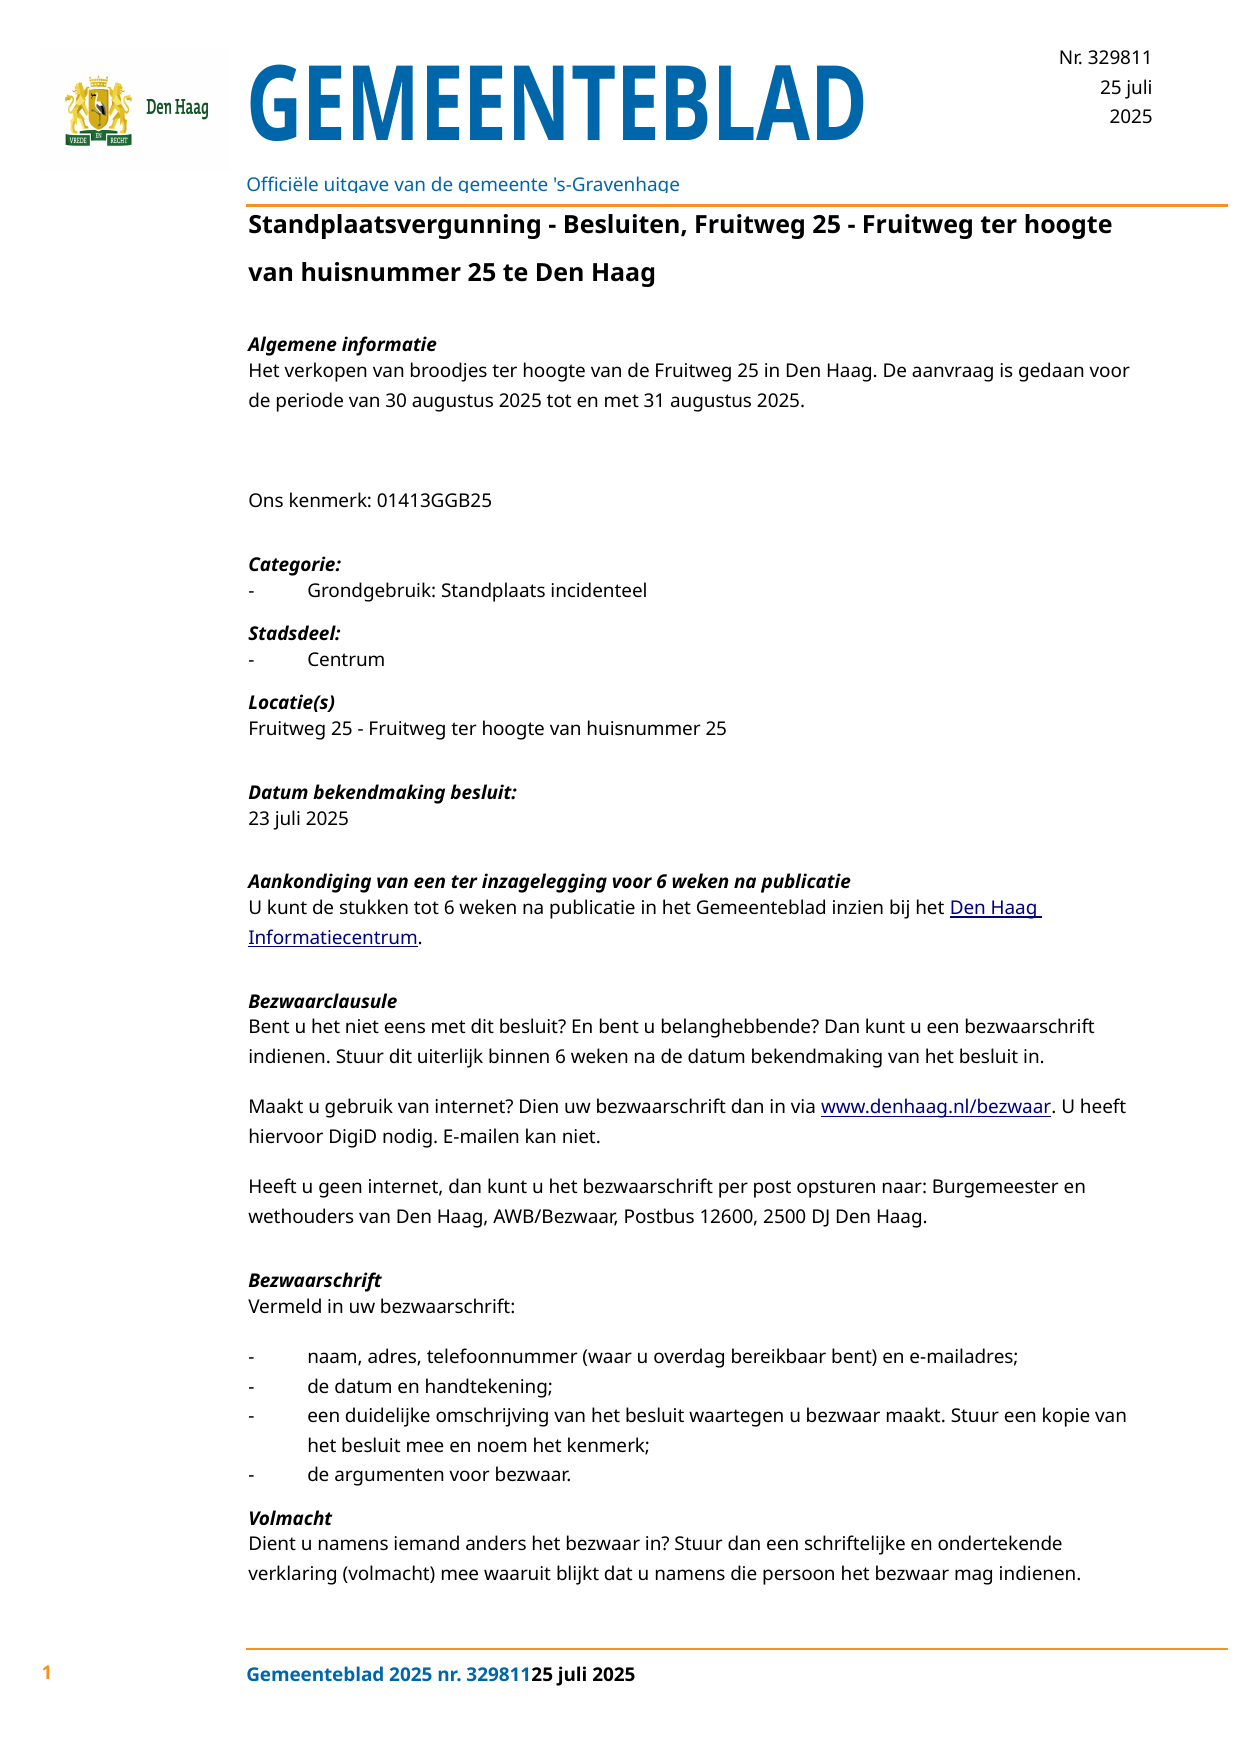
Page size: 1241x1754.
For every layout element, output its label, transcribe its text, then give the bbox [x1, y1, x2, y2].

text 23 juli 2025 [248, 805, 1152, 830]
text Stadsdeel: [248, 620, 1152, 646]
text Vermeld in uw bezwaarschrift: [248, 1293, 1152, 1319]
text Fruitweg 25 - Fruitweg ter hoogte van huisnummer 25 [248, 715, 1152, 741]
picture [41, 47, 231, 172]
text Standplaatsvergunning - Besluiten, Fruitweg 25 - Fruitweg ter hoogte van huisnummer 25 te Den Haag [248, 207, 1152, 288]
text Aankondiging van een ter inzagelegging voor 6 weken na publicatie [248, 869, 1152, 894]
text Algemene informatie [248, 331, 1152, 357]
list een duidelijke omschrijving van het besluit waartegen u bezwaar maakt. Stuur een kopie van het besluit mee en noem het kenmerk; [248, 1402, 1152, 1458]
list de argumenten voor bezwaar. [248, 1462, 1152, 1487]
text Categorie: [248, 552, 1152, 577]
text Heeft u geen internet, dan kunt u het bezwaarschrift per post opsturen naar: Burgemeester en wethouders van Den Haag, AWB/Bezwaar, Postbus 12600, 2500 DJ Den Haag. [248, 1174, 1152, 1229]
text Bezwaarschrift [248, 1267, 1152, 1293]
text U kunt de stukken tot 6 weken na publicatie in het Gemeenteblad inzien bij het Den Haag Informatiecentrum. [248, 894, 1152, 950]
list de datum en handtekening; [248, 1373, 1152, 1399]
text Datum bekendmaking besluit: [248, 779, 1152, 805]
text Ons kenmerk: 01413GGB25 [248, 488, 1152, 513]
text Het verkopen van broodjes ter hoogte van de Fruitweg 25 in Den Haag. De aanvraag is gedaan voor de periode van 30 augustus 2025 tot en met 31 augustus 2025. [248, 357, 1152, 412]
text Volmacht [248, 1505, 1152, 1531]
text Bent u het niet eens met dit besluit? En bent u belanghebbende? Dan kunt u een bezwaarschrift indienen. Stuur dit uiterlijk binnen 6 weken na de datum bekendmaking van het besluit in. [248, 1014, 1152, 1069]
text Bezwaarclausule [248, 988, 1152, 1014]
list Grondgebruik: Standplaats incidenteel [248, 577, 1152, 603]
text Dient u namens iemand anders het bezwaar in? Stuur dan een schriftelijke en ondertekende verklaring (volmacht) mee waaruit blijkt dat u namens die persoon het bezwaar mag indienen. [248, 1531, 1152, 1586]
text Locatie(s) [248, 689, 1152, 715]
list Centrum [248, 646, 1152, 672]
list naam, adres, telefoonnummer (waar u overdag bereikbaar bent) en e-mailadres; [248, 1343, 1152, 1369]
text Maakt u gebruik van internet? Dien uw bezwaarschrift dan in via www.denhaag.nl/bezwaar. U heeft hiervoor DigiD nodig. E-mailen kan niet. [248, 1094, 1152, 1149]
